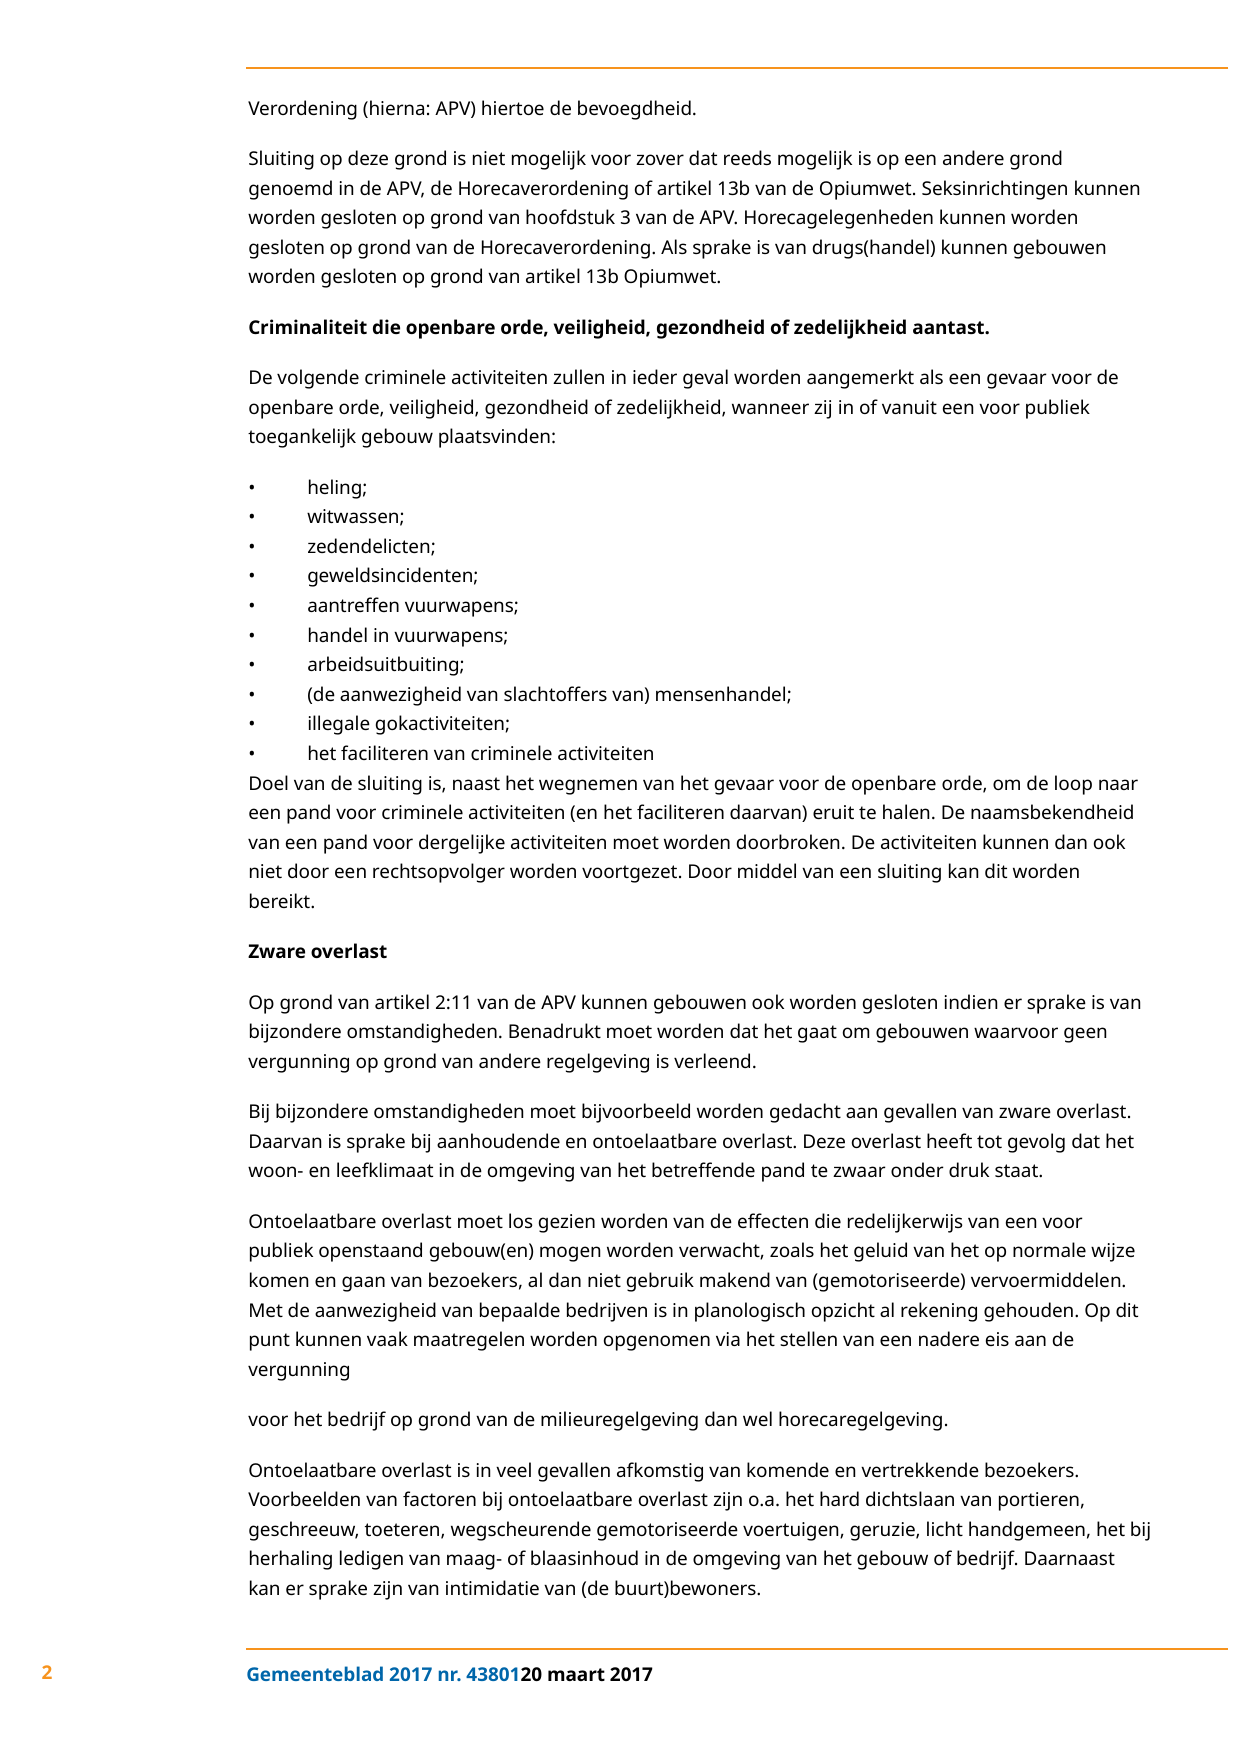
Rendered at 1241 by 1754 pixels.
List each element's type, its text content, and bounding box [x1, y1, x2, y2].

list aantreffen vuurwapens; [248, 592, 1152, 618]
text Ontoelaatbare overlast moet los gezien worden van de effecten die redelijkerwijs van een voor publiek openstaand gebouw(en) mogen worden verwacht, zoals het geluid van het op normale wijze komen en gaan van bezoekers, al dan niet gebruik makend van (gemotoriseerde) vervoermiddelen. Met de aanwezigheid van bepaalde bedrijven is in planologisch opzicht al rekening gehouden. Op dit punt kunnen vaak maatregelen worden opgenomen via het stellen van een nadere eis aan de vergunning [248, 1208, 1152, 1382]
text Ontoelaatbare overlast is in veel gevallen afkomstig van komende en vertrekkende bezoekers. Voorbeelden van factoren bij ontoelaatbare overlast zijn o.a. het hard dichtslaan van portieren, geschreeuw, toeteren, wegscheurende gemotoriseerde voertuigen, geruzie, licht handgemeen, het bij herhaling ledigen van maag- of blaasinhoud in de omgeving van het gebouw of bedrijf. Daarnaast kan er sprake zijn van intimidatie van (de buurt)bewoners. [248, 1457, 1152, 1601]
text Verordening (hierna: APV) hiertoe de bevoegdheid. [248, 95, 1152, 121]
text Op grond van artikel 2:11 van de APV kunnen gebouwen ook worden gesloten indien er sprake is van bijzondere omstandigheden. Benadrukt moet worden dat het gaat om gebouwen waarvoor geen vergunning op grond van andere regelgeving is verleend. [248, 989, 1152, 1074]
text Sluiting op deze grond is niet mogelijk voor zover dat reeds mogelijk is op een andere grond genoemd in de APV, de Horecaverordening of artikel 13b van de Opiumwet. Seksinrichtingen kunnen worden gesloten op grond van hoofdstuk 3 van de APV. Horecagelegenheden kunnen worden gesloten op grond van de Horecaverordening. Als sprake is van drugs(handel) kunnen gebouwen worden gesloten op grond van artikel 13b Opiumwet. [248, 145, 1152, 289]
list arbeidsuitbuiting; [248, 651, 1152, 677]
list heling; [248, 474, 1152, 500]
list witwassen; [248, 503, 1152, 529]
list het faciliteren van criminele activiteiten [248, 740, 1152, 766]
text De volgende criminele activiteiten zullen in ieder geval worden aangemerkt als een gevaar voor de openbare orde, veiligheid, gezondheid of zedelijkheid, wanneer zij in of vanuit een voor publiek toegankelijk gebouw plaatsvinden: [248, 364, 1152, 449]
list illegale gokactiviteiten; [248, 711, 1152, 736]
picture [41, 47, 231, 172]
text voor het bedrijf op grond van de milieuregelgeving dan wel horecaregelgeving. [248, 1406, 1152, 1432]
list handel in vuurwapens; [248, 622, 1152, 648]
text Criminaliteit die openbare orde, veiligheid, gezondheid of zedelijkheid aantast. [248, 314, 1152, 340]
text Zware overlast [248, 938, 1152, 964]
list zedendelicten; [248, 533, 1152, 559]
text Doel van de sluiting is, naast het wegnemen van het gevaar voor de openbare orde, om de loop naar een pand voor criminele activiteiten (en het faciliteren daarvan) eruit te halen. De naamsbekendheid van een pand voor dergelijke activiteiten moet worden doorbroken. De activiteiten kunnen dan ook niet door een rechtsopvolger worden voortgezet. Door middel van een sluiting kan dit worden bereikt. [248, 770, 1152, 914]
list (de aanwezigheid van slachtoffers van) mensenhandel; [248, 681, 1152, 707]
list geweldsincidenten; [248, 563, 1152, 588]
text Bij bijzondere omstandigheden moet bijvoorbeeld worden gedacht aan gevallen van zware overlast. Daarvan is sprake bij aanhoudende en ontoelaatbare overlast. Deze overlast heeft tot gevolg dat het woon- en leefklimaat in de omgeving van het betreffende pand te zwaar onder druk staat. [248, 1098, 1152, 1183]
